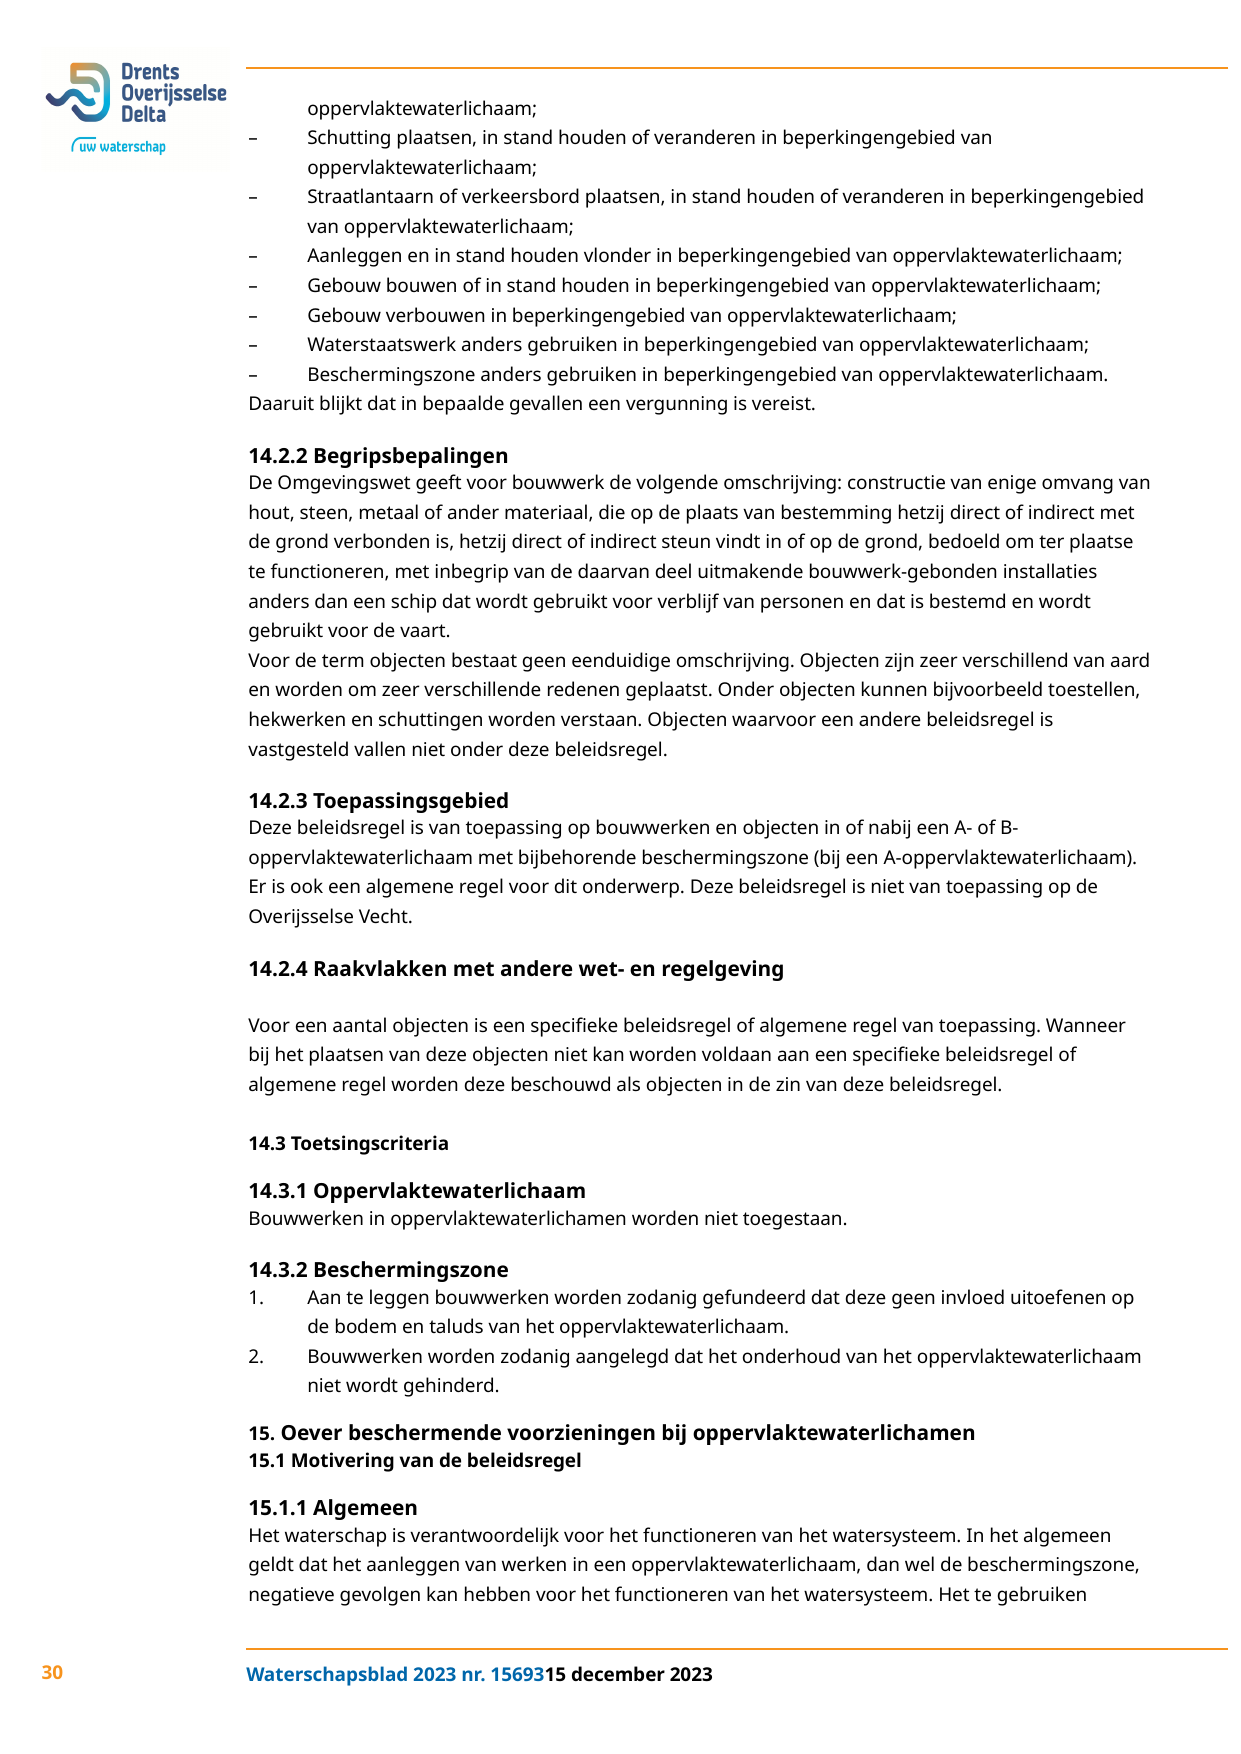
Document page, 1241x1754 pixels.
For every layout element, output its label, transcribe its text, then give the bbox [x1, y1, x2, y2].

text 14.2.2 Begripsbepalingen [248, 441, 1152, 469]
list Gebouw verbouwen in beperkingengebied van oppervlaktewaterlichaam; [248, 302, 1152, 328]
text 14.2.3 Toepassingsgebied [248, 786, 1152, 814]
list Aan te leggen bouwwerken worden zodanig gefundeerd dat deze geen invloed uitoefenen op de bodem en taluds van het oppervlaktewaterlichaam. [248, 1284, 1152, 1339]
text Voor een aantal objecten is een specifieke beleidsregel of algemene regel van toepassing. Wanneer bij het plaatsen van deze objecten niet kan worden voldaan aan een specifieke beleidsregel of algemene regel worden deze beschouwd als objecten in de zin van deze beleidsregel. [248, 1012, 1152, 1097]
list Gebouw bouwen of in stand houden in beperkingengebied van oppervlaktewaterlichaam; [248, 272, 1152, 298]
list oppervlaktewaterlichaam; [248, 95, 1152, 121]
text 15.1 Motivering van de beleidsregel [248, 1447, 1152, 1472]
text 14.3 Toetsingscriteria [248, 1130, 1152, 1156]
text 14.3.2 Beschermingszone [248, 1256, 1152, 1284]
text De Omgevingswet geeft voor bouwwerk de volgende omschrijving: constructie van enige omvang van hout, steen, metaal of ander materiaal, die op de plaats van bestemming hetzij direct of indirect met de grond verbonden is, hetzij direct of indirect steun vindt in of op de grond, bedoeld om ter plaatse te functioneren, met inbegrip van de daarvan deel uitmakende bouwwerk-gebonden installaties anders dan een schip dat wordt gebruikt voor verblijf van personen en dat is bestemd en wordt gebruikt voor de vaart. [248, 469, 1152, 643]
text Voor de term objecten bestaat geen eenduidige omschrijving. Objecten zijn zeer verschillend van aard en worden om zeer verschillende redenen geplaatst. Onder objecten kunnen bijvoorbeeld toestellen, hekwerken en schuttingen worden verstaan. Objecten waarvoor een andere beleidsregel is vastgesteld vallen niet onder deze beleidsregel. [248, 647, 1152, 761]
text 14.3.1 Oppervlaktewaterlichaam [248, 1177, 1152, 1205]
text 15.1.1 Algemeen [248, 1493, 1152, 1522]
text Het waterschap is verantwoordelijk voor het functioneren van het watersysteem. In het algemeen geldt dat het aanleggen van werken in een oppervlaktewaterlichaam, dan wel de beschermingszone, negatieve gevolgen kan hebben voor het functioneren van het watersysteem. Het te gebruiken [248, 1522, 1152, 1607]
text 15. Oever beschermende voorzieningen bij oppervlaktewaterlichamen [248, 1418, 1152, 1447]
text Bouwwerken in oppervlaktewaterlichamen worden niet toegestaan. [248, 1205, 1152, 1231]
list Aanleggen en in stand houden vlonder in beperkingengebied van oppervlaktewaterlichaam; [248, 243, 1152, 268]
list Straatlantaarn of verkeersbord plaatsen, in stand houden of veranderen in beperkingengebied van oppervlaktewaterlichaam; [248, 183, 1152, 239]
text 14.2.4 Raakvlakken met andere wet- en regelgeving [248, 954, 1152, 982]
list Waterstaatswerk anders gebruiken in beperkingengebied van oppervlaktewaterlichaam; [248, 331, 1152, 357]
list Beschermingszone anders gebruiken in beperkingengebied van oppervlaktewaterlichaam. [248, 361, 1152, 387]
picture [41, 47, 231, 172]
list Schutting plaatsen, in stand houden of veranderen in beperkingengebied van oppervlaktewaterlichaam; [248, 124, 1152, 180]
text Daaruit blijkt dat in bepaalde gevallen een vergunning is vereist. [248, 391, 1152, 416]
text Deze beleidsregel is van toepassing op bouwwerken en objecten in of nabij een A- of B-oppervlaktewaterlichaam met bijbehorende beschermingszone (bij een A-oppervlaktewaterlichaam). Er is ook een algemene regel voor dit onderwerp. Deze beleidsregel is niet van toepassing op de Overijsselse Vecht. [248, 814, 1152, 929]
list Bouwwerken worden zodanig aangelegd dat het onderhoud van het oppervlaktewaterlichaam niet wordt gehinderd. [248, 1343, 1152, 1398]
